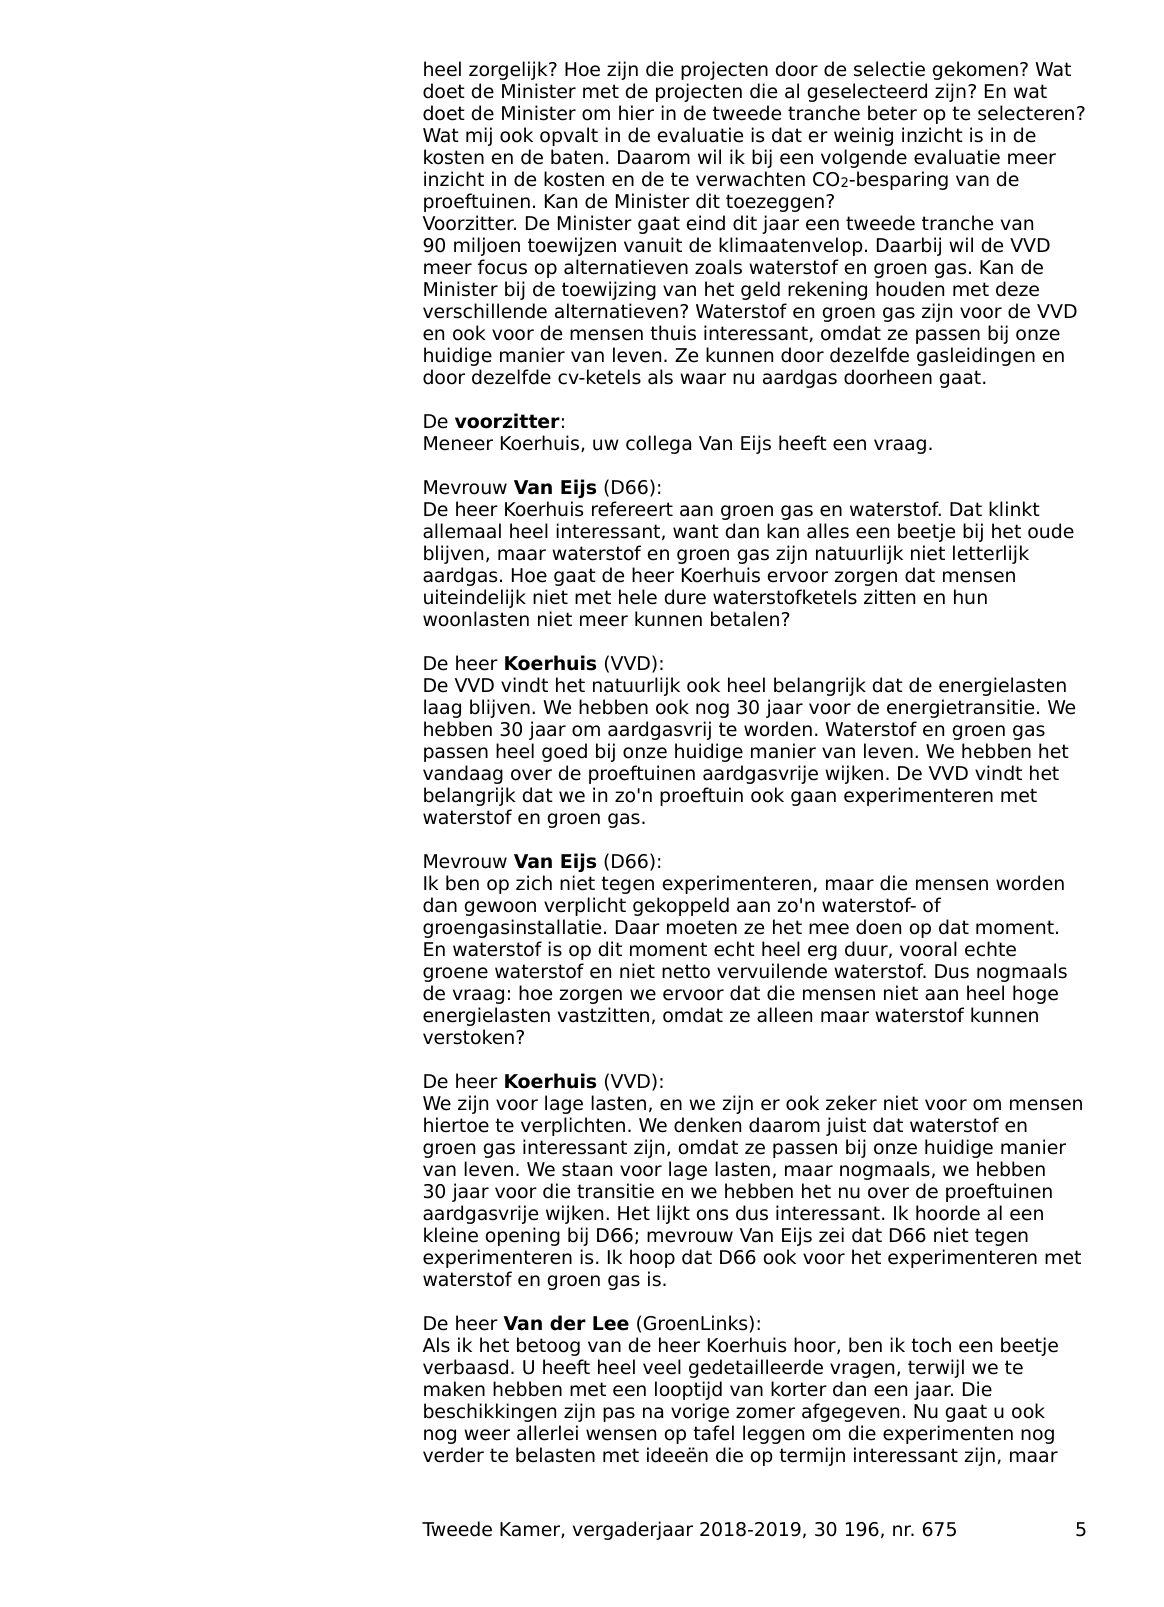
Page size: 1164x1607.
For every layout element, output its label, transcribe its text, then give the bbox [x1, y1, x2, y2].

text Voorzitter. De Minister gaat eind dit jaar een tweede tranche van 90 miljoen toewijzen vanuit de klimaatenvelop. Daarbij wil de VVD meer focus op alternatieven zoals waterstof en groen gas. Kan de Minister bij de toewijzing van het geld rekening houden met deze verschillende alternatieven? Waterstof en groen gas zijn voor de VVD en ook voor de mensen thuis interessant, omdat ze passen bij onze huidige manier van leven. Ze kunnen door dezelfde gasleidingen en door dezelfde cv-ketels als waar nu aardgas doorheen gaat. [422, 213, 1087, 389]
text Meneer Koerhuis, uw collega Van Eijs heeft een vraag. [422, 433, 1087, 455]
text De heer Van der Lee (GroenLinks): [422, 1313, 1087, 1335]
text De heer Koerhuis (VVD): [422, 653, 1087, 675]
text heel zorgelijk? Hoe zijn die projecten door de selectie gekomen? Wat doet de Minister met de projecten die al geselecteerd zijn? En wat doet de Minister om hier in de tweede tranche beter op te selecteren? Wat mij ook opvalt in de evaluatie is dat er weinig inzicht is in de kosten en de baten. Daarom wil ik bij een volgende evaluatie meer inzicht in de kosten en de te verwachten CO2-besparing van de proeftuinen. Kan de Minister dit toezeggen? [422, 59, 1087, 213]
text De heer Koerhuis refereert aan groen gas en waterstof. Dat klinkt allemaal heel interessant, want dan kan alles een beetje bij het oude blijven, maar waterstof en groen gas zijn natuurlijk niet letterlijk aardgas. Hoe gaat de heer Koerhuis ervoor zorgen dat mensen uiteindelijk niet met hele dure waterstofketels zitten en hun woonlasten niet meer kunnen betalen? [422, 499, 1087, 631]
text Mevrouw Van Eijs (D66): [422, 477, 1087, 499]
text De heer Koerhuis (VVD): [422, 1071, 1087, 1093]
text De voorzitter: [422, 411, 1087, 433]
text Mevrouw Van Eijs (D66): [422, 851, 1087, 873]
text De VVD vindt het natuurlijk ook heel belangrijk dat de energielasten laag blijven. We hebben ook nog 30 jaar voor de energietransitie. We hebben 30 jaar om aardgasvrij te worden. Waterstof en groen gas passen heel goed bij onze huidige manier van leven. We hebben het vandaag over de proeftuinen aardgasvrije wijken. De VVD vindt het belangrijk dat we in zo'n proeftuin ook gaan experimenteren met waterstof en groen gas. [422, 675, 1087, 829]
text Als ik het betoog van de heer Koerhuis hoor, ben ik toch een beetje verbaasd. U heeft heel veel gedetailleerde vragen, terwijl we te maken hebben met een looptijd van korter dan een jaar. Die beschikkingen zijn pas na vorige zomer afgegeven. Nu gaat u ook nog weer allerlei wensen op tafel leggen om die experimenten nog verder te belasten met ideeën die op termijn interessant zijn, maar [422, 1335, 1087, 1467]
text We zijn voor lage lasten, en we zijn er ook zeker niet voor om mensen hiertoe te verplichten. We denken daarom juist dat waterstof en groen gas interessant zijn, omdat ze passen bij onze huidige manier van leven. We staan voor lage lasten, maar nogmaals, we hebben 30 jaar voor die transitie en we hebben het nu over de proeftuinen aardgasvrije wijken. Het lijkt ons dus interessant. Ik hoorde al een kleine opening bij D66; mevrouw Van Eijs zei dat D66 niet tegen experimenteren is. Ik hoop dat D66 ook voor het experimenteren met waterstof en groen gas is. [422, 1093, 1087, 1291]
text Ik ben op zich niet tegen experimenteren, maar die mensen worden dan gewoon verplicht gekoppeld aan zo'n waterstof- of groengasinstallatie. Daar moeten ze het mee doen op dat moment. En waterstof is op dit moment echt heel erg duur, vooral echte groene waterstof en niet netto vervuilende waterstof. Dus nogmaals de vraag: hoe zorgen we ervoor dat die mensen niet aan heel hoge energielasten vastzitten, omdat ze alleen maar waterstof kunnen verstoken? [422, 873, 1087, 1049]
